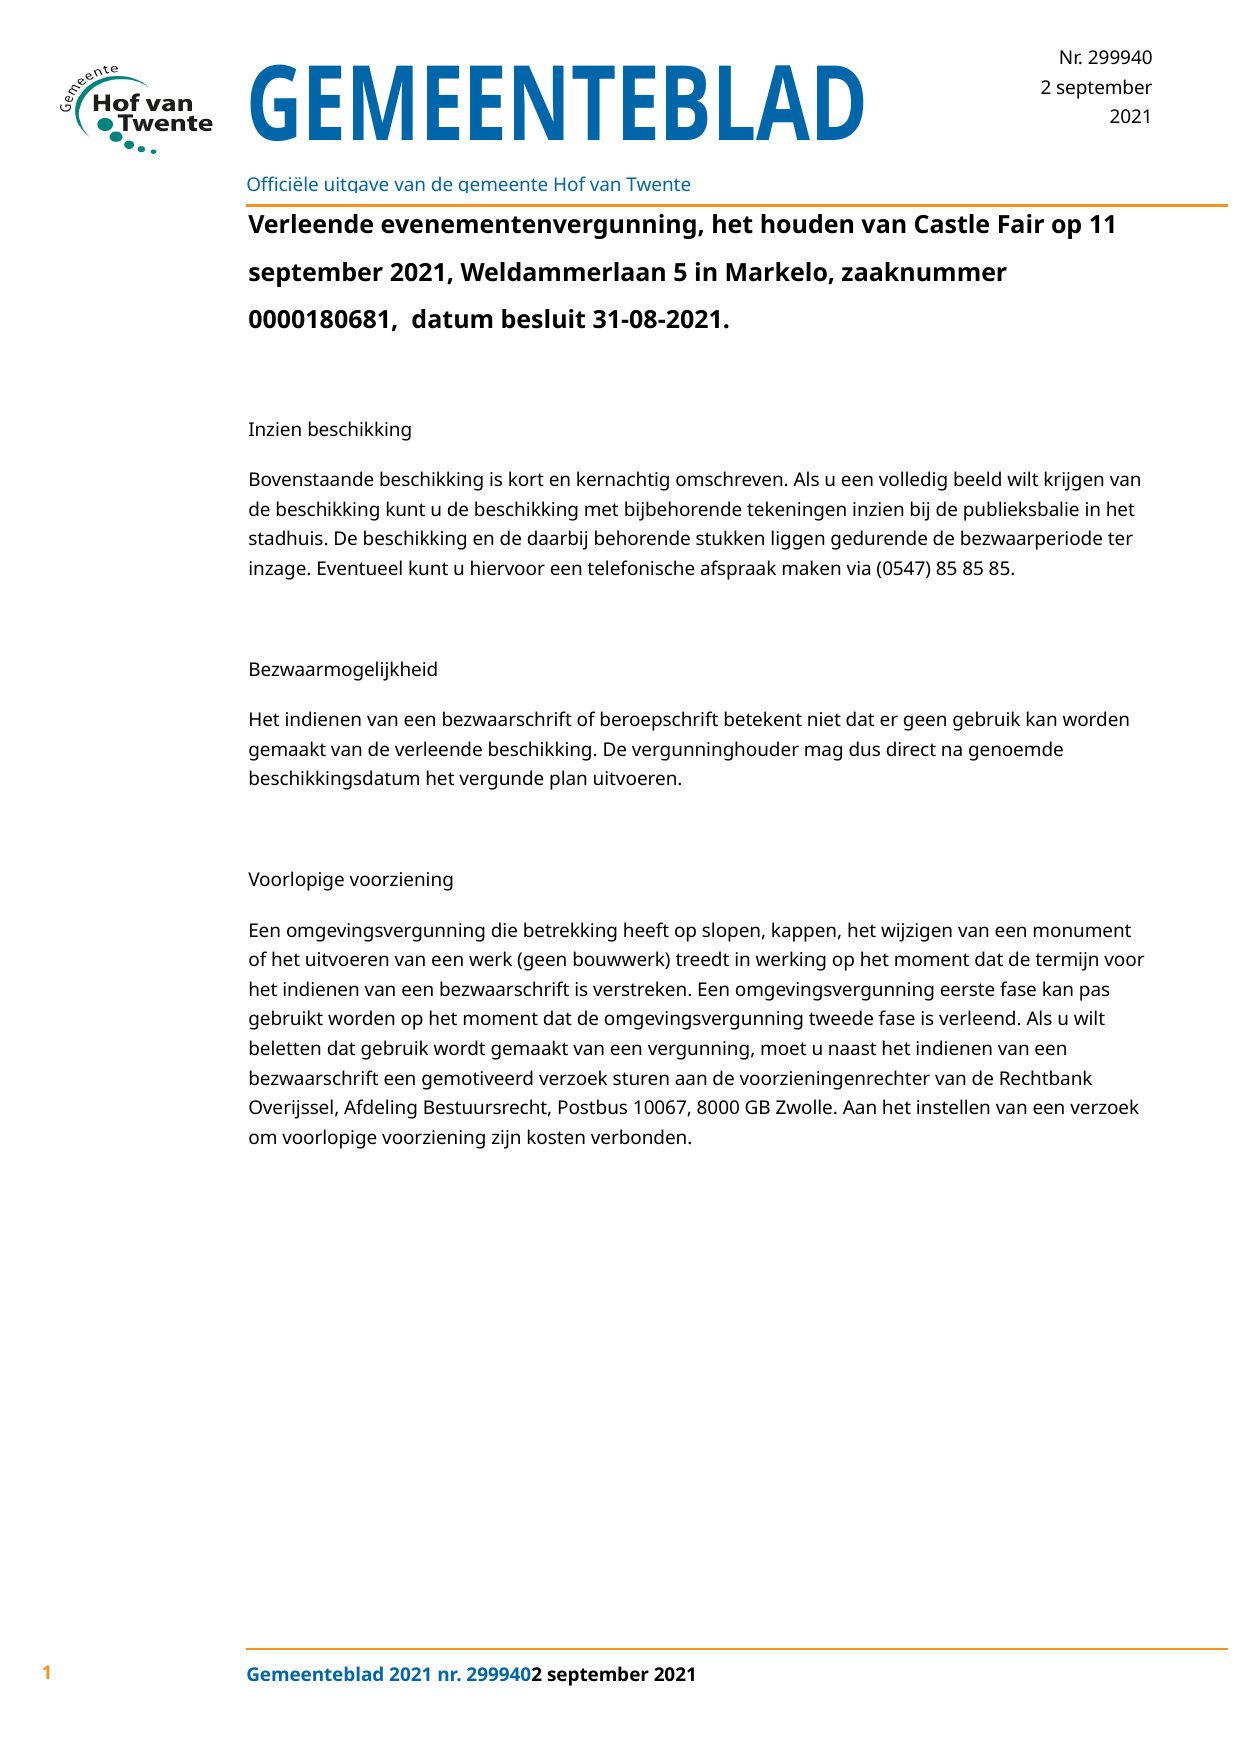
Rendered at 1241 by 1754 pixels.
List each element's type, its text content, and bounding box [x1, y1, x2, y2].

picture [41, 47, 231, 172]
text Bezwaarmogelijkheid [248, 656, 1152, 682]
text Verleende evenementenvergunning, het houden van Castle Fair op 11 september 2021, Weldammerlaan 5 in Markelo, zaaknummer 0000180681, datum besluit 31-08-2021. [248, 207, 1152, 336]
text Een omgevingsvergunning die betrekking heeft op slopen, kappen, het wijzigen van een monument of het uitvoeren van een werk (geen bouwwerk) treedt in werking op het moment dat de termijn voor het indienen van een bezwaarschrift is verstreken. Een omgevingsvergunning eerste fase kan pas gebruikt worden op het moment dat de omgevingsvergunning tweede fase is verleend. Als u wilt beletten dat gebruik wordt gemaakt van een vergunning, moet u naast het indienen van een bezwaarschrift een gemotiveerd verzoek sturen aan de voorzieningenrechter van de Rechtbank Overijssel, Afdeling Bestuursrecht, Postbus 10067, 8000 GB Zwolle. Aan het instellen van een verzoek om voorlopige voorziening zijn kosten verbonden. [248, 917, 1152, 1149]
text Bovenstaande beschikking is kort en kernachtig omschreven. Als u een volledig beeld wilt krijgen van de beschikking kunt u de beschikking met bijbehorende tekeningen inzien bij de publieksbalie in het stadhuis. De beschikking en de daarbij behorende stukken liggen gedurende de bezwaarperiode ter inzage. Eventueel kunt u hiervoor een telefonische afspraak maken via (0547) 85 85 85. [248, 466, 1152, 581]
text Voorlopige voorziening [248, 866, 1152, 892]
text Inzien beschikking [248, 416, 1152, 442]
text Het indienen van een bezwaarschrift of beroepschrift betekent niet dat er geen gebruik kan worden gemaakt van de verleende beschikking. De vergunninghouder mag dus direct na genoemde beschikkingsdatum het vergunde plan uitvoeren. [248, 706, 1152, 791]
